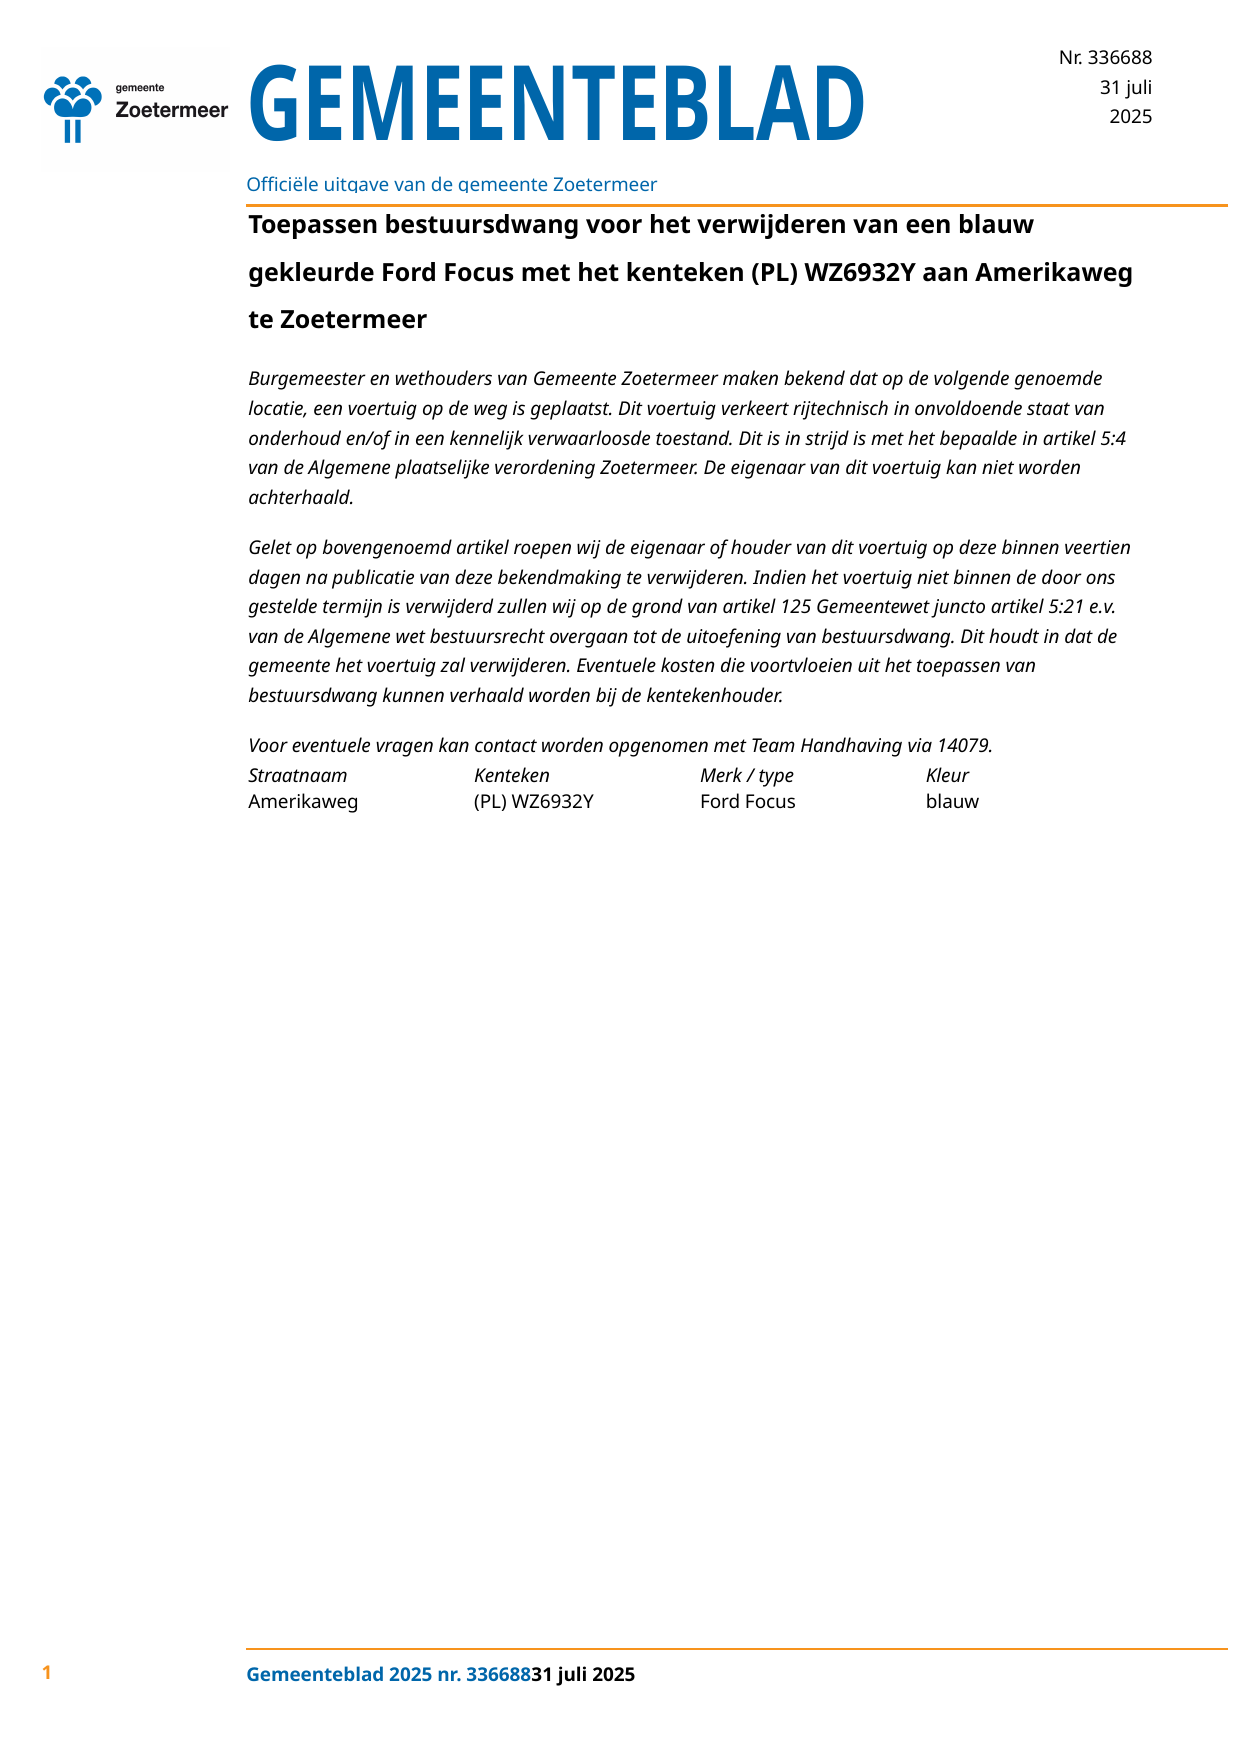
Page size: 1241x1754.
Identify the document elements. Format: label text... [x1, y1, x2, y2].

table_cell Ford Focus [700, 788, 926, 814]
table_cell blauw [926, 788, 1152, 814]
table_header Merk / type [700, 762, 926, 788]
text Toepassen bestuursdwang voor het verwijderen van een blauw gekleurde Ford Focus met het kenteken (PL) WZ6932Y aan Amerikaweg te Zoetermeer [248, 207, 1152, 336]
table_cell Amerikaweg [248, 788, 474, 814]
picture [41, 47, 231, 172]
text Voor eventuele vragen kan contact worden opgenomen met Team Handhaving via 14079. [248, 733, 1152, 758]
table_header Straatnaam [248, 762, 474, 788]
table_header Kleur [926, 762, 1152, 788]
table_header Kenteken [474, 762, 700, 788]
text Gelet op bovengenoemd artikel roepen wij de eigenaar of houder van dit voertuig op deze binnen veertien dagen na publicatie van deze bekendmaking te verwijderen. Indien het voertuig niet binnen de door ons gestelde termijn is verwijderd zullen wij op de grond van artikel 125 Gemeentewet juncto artikel 5:21 e.v. van de Algemene wet bestuursrecht overgaan tot de uitoefening van bestuursdwang. Dit houdt in dat de gemeente het voertuig zal verwijderen. Eventuele kosten die voortvloeien uit het toepassen van bestuursdwang kunnen verhaald worden bij de kentekenhouder. [248, 534, 1152, 708]
table_cell (PL) WZ6932Y [474, 788, 700, 814]
text Burgemeester en wethouders van Gemeente Zoetermeer maken bekend dat op de volgende genoemde locatie, een voertuig op de weg is geplaatst. Dit voertuig verkeert rijtechnisch in onvoldoende staat van onderhoud en/of in een kennelijk verwaarloosde toestand. Dit is in strijd is met het bepaalde in artikel 5:4 van de Algemene plaatselijke verordening Zoetermeer. De eigenaar van dit voertuig kan niet worden achterhaald. [248, 366, 1152, 509]
